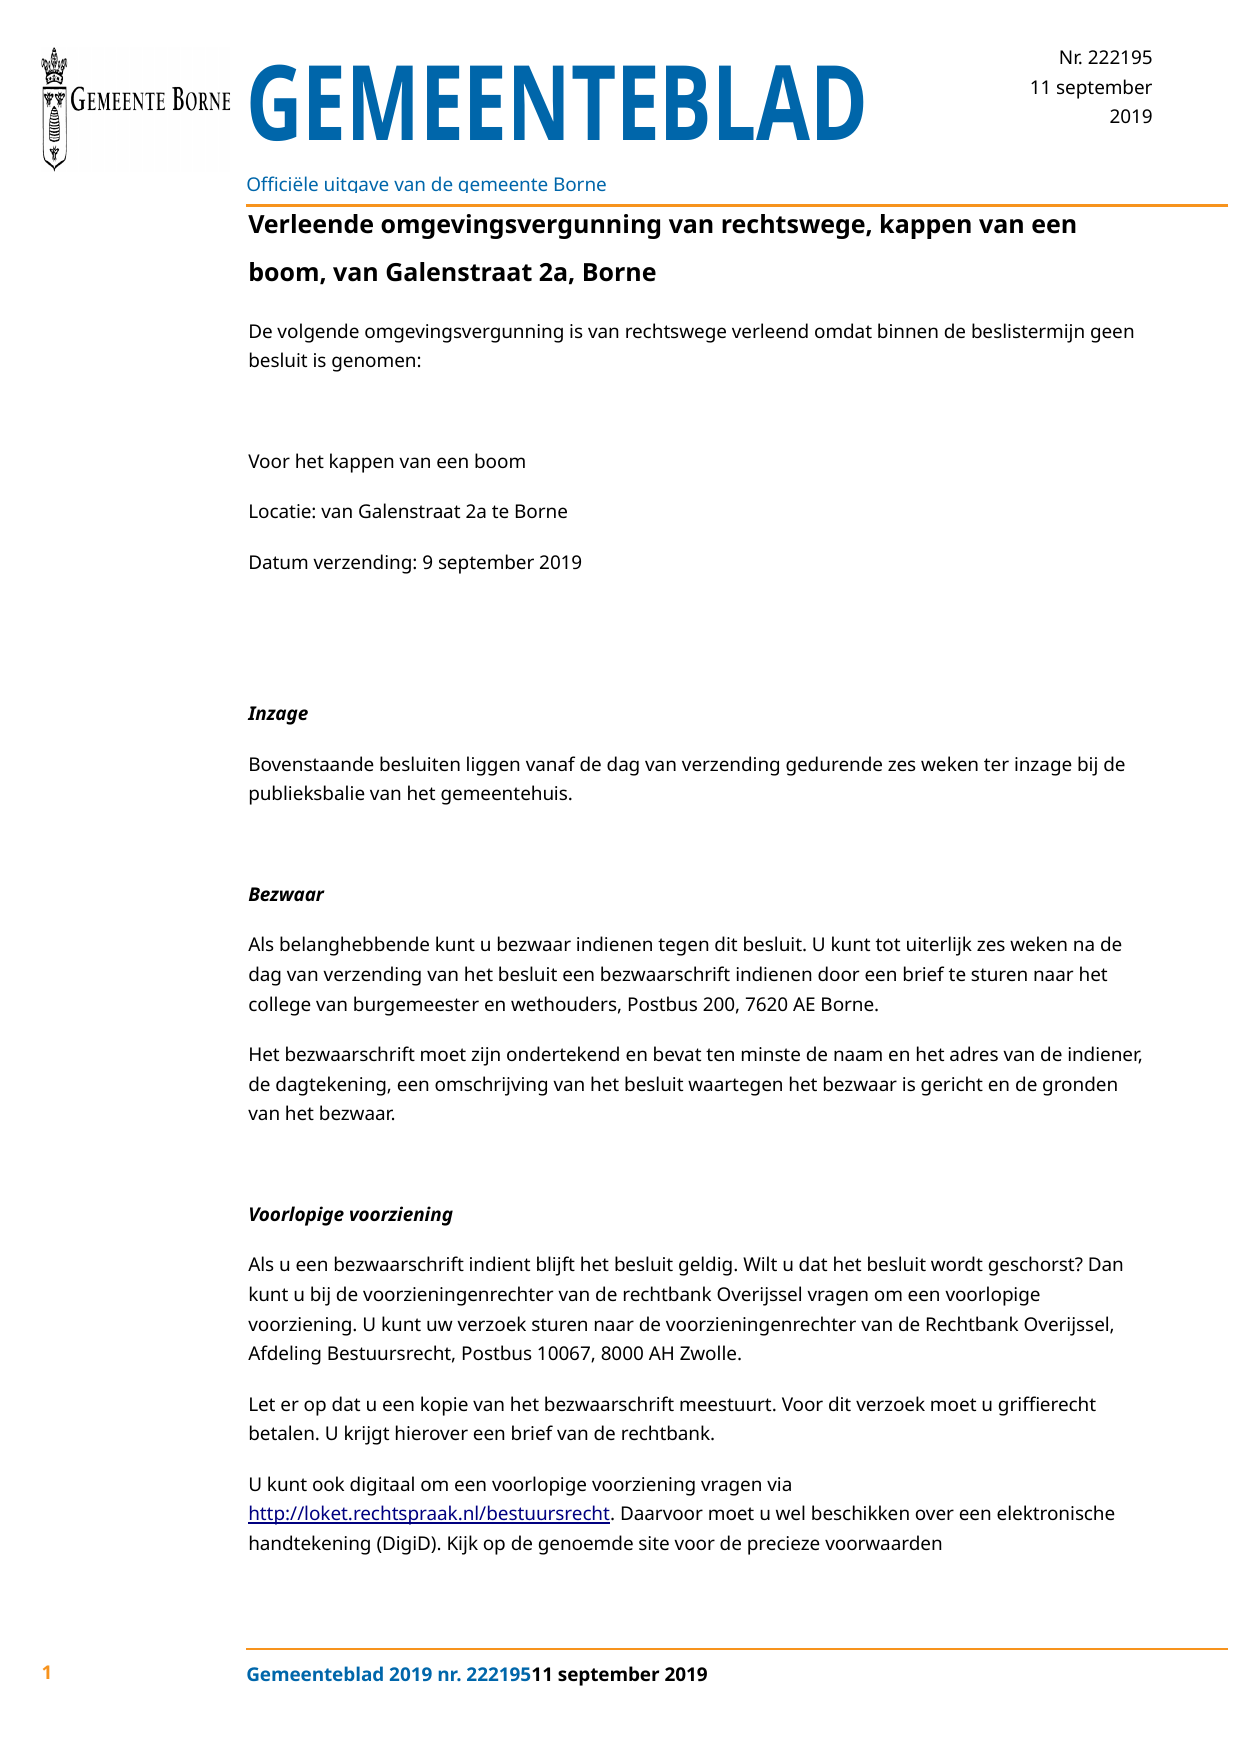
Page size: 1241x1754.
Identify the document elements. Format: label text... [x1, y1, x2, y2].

text Als u een bezwaarschrift indient blijft het besluit geldig. Wilt u dat het besluit wordt geschorst? Dan kunt u bij de voorzieningenrechter van de rechtbank Overijssel vragen om een voorlopige voorziening. U kunt uw verzoek sturen naar de voorzieningenrechter van de Rechtbank Overijssel, Afdeling Bestuursrecht, Postbus 10067, 8000 AH Zwolle. [248, 1252, 1152, 1366]
text Inzage [248, 700, 1152, 726]
text Locatie: van Galenstraat 2a te Borne [248, 499, 1152, 524]
text U kunt ook digitaal om een voorlopige voorziening vragen via http://loket.rechtspraak.nl/bestuursrecht. Daarvoor moet u wel beschikken over een elektronische handtekening (DigiD). Kijk op de genoemde site voor de precieze voorwaarden [248, 1471, 1152, 1556]
text Bovenstaande besluiten liggen vanaf de dag van verzending gedurende zes weken ter inzage bij de publieksbalie van het gemeentehuis. [248, 751, 1152, 806]
text Als belanghebbende kunt u bezwaar indienen tegen dit besluit. U kunt tot uiterlijk zes weken na de dag van verzending van het besluit een bezwaarschrift indienen door een brief te sturen naar het college van burgemeester en wethouders, Postbus 200, 7620 AE Borne. [248, 932, 1152, 1017]
picture [41, 47, 231, 172]
text De volgende omgevingsvergunning is van rechtswege verleend omdat binnen de beslistermijn geen besluit is genomen: [248, 318, 1152, 373]
text Datum verzending: 9 september 2019 [248, 549, 1152, 575]
text Voor het kappen van een boom [248, 448, 1152, 474]
text Bezwaar [248, 881, 1152, 907]
text Let er op dat u een kopie van het bezwaarschrift meestuurt. Voor dit verzoek moet u griffierecht betalen. U krijgt hierover een brief van de rechtbank. [248, 1391, 1152, 1446]
text Verleende omgevingsvergunning van rechtswege, kappen van een boom, van Galenstraat 2a, Borne [248, 207, 1152, 288]
text Voorlopige voorziening [248, 1201, 1152, 1227]
text Het bezwaarschrift moet zijn ondertekend en bevat ten minste de naam en het adres van de indiener, de dagtekening, een omschrijving van het besluit waartegen het bezwaar is gericht en de gronden van het bezwaar. [248, 1041, 1152, 1126]
